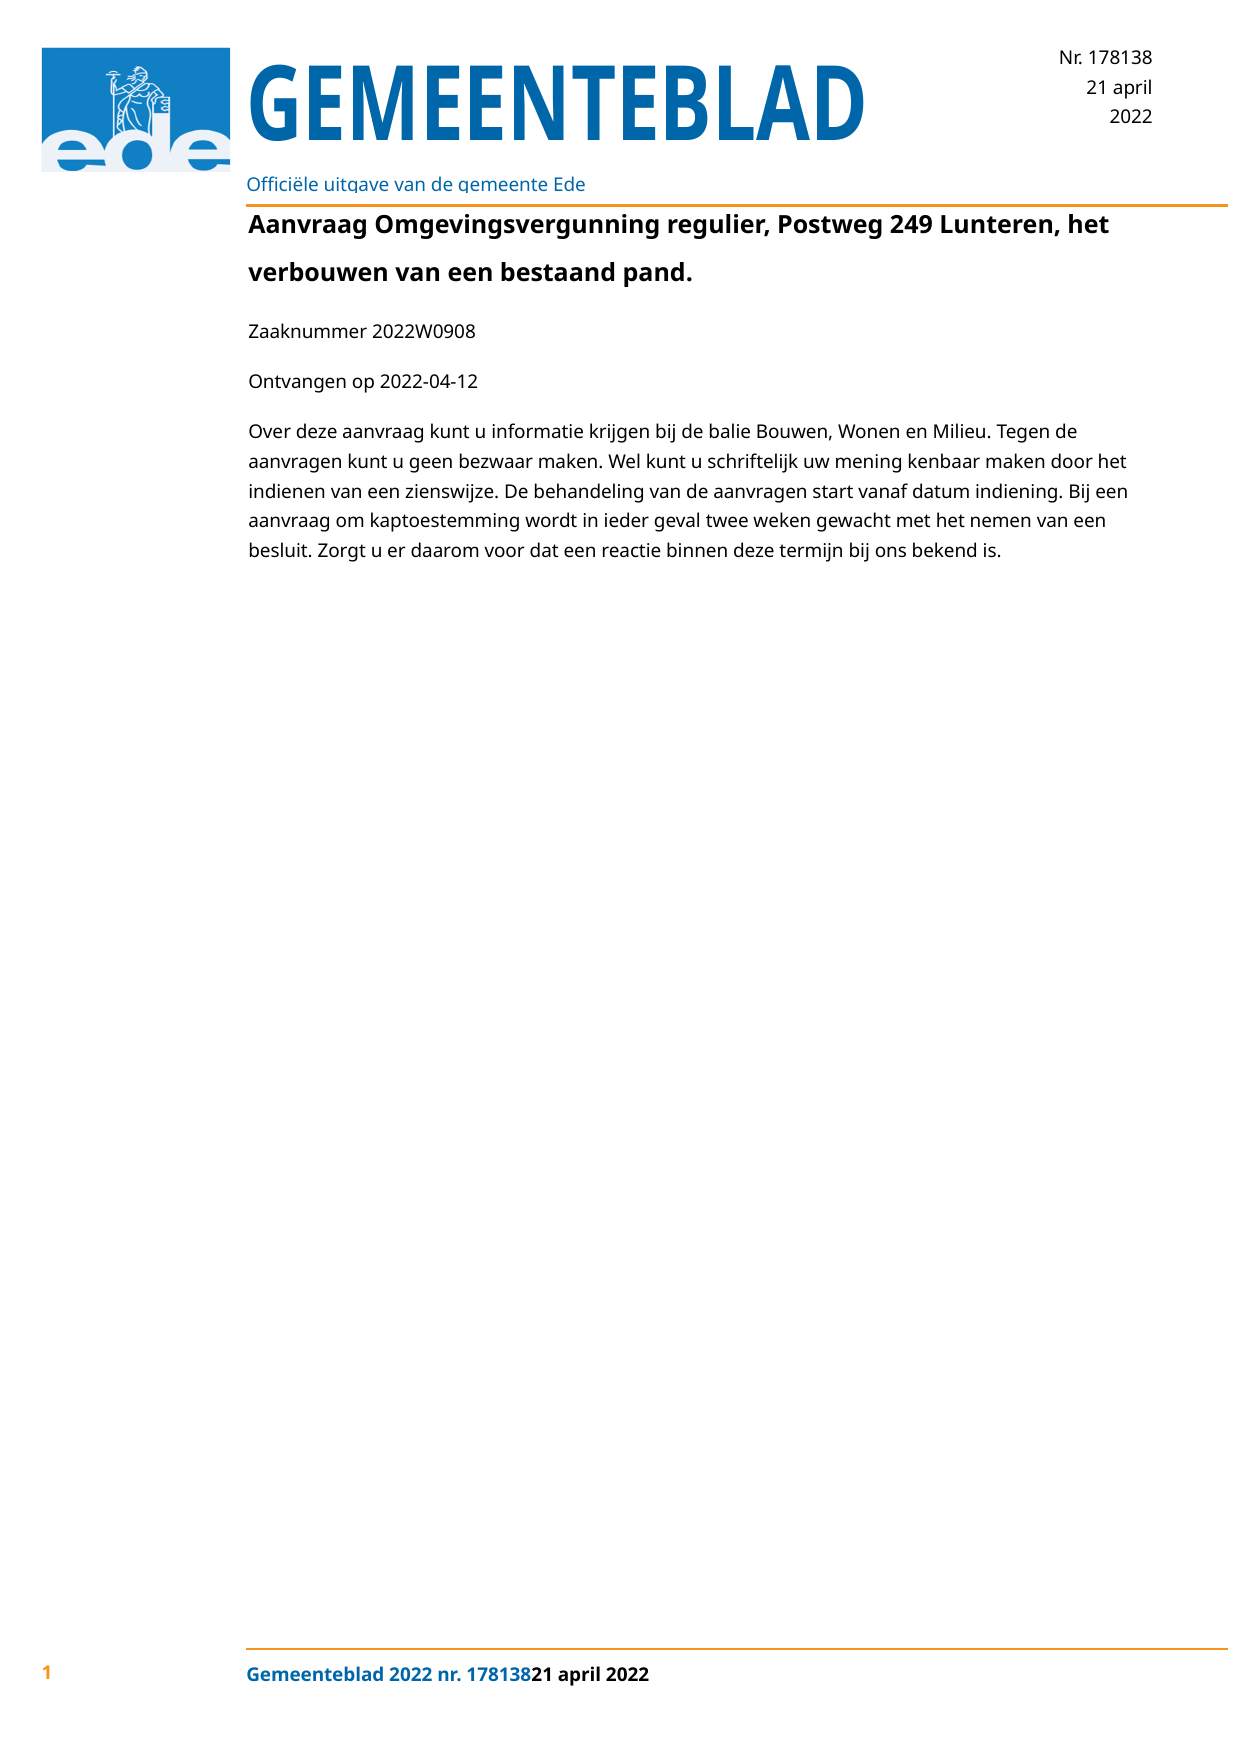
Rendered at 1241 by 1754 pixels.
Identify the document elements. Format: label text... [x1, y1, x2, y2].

text Aanvraag Omgevingsvergunning regulier, Postweg 249 Lunteren, het verbouwen van een bestaand pand. [248, 207, 1152, 288]
text Zaaknummer 2022W0908 [248, 318, 1152, 344]
text Ontvangen op 2022-04-12 [248, 368, 1152, 394]
text Over deze aanvraag kunt u informatie krijgen bij de balie Bouwen, Wonen en Milieu. Tegen de aanvragen kunt u geen bezwaar maken. Wel kunt u schriftelijk uw mening kenbaar maken door het indienen van een zienswijze. De behandeling van de aanvragen start vanaf datum indiening. Bij een aanvraag om kaptoestemming wordt in ieder geval twee weken gewacht met het nemen van een besluit. Zorgt u er daarom voor dat een reactie binnen deze termijn bij ons bekend is. [248, 419, 1152, 563]
picture [41, 47, 231, 172]
